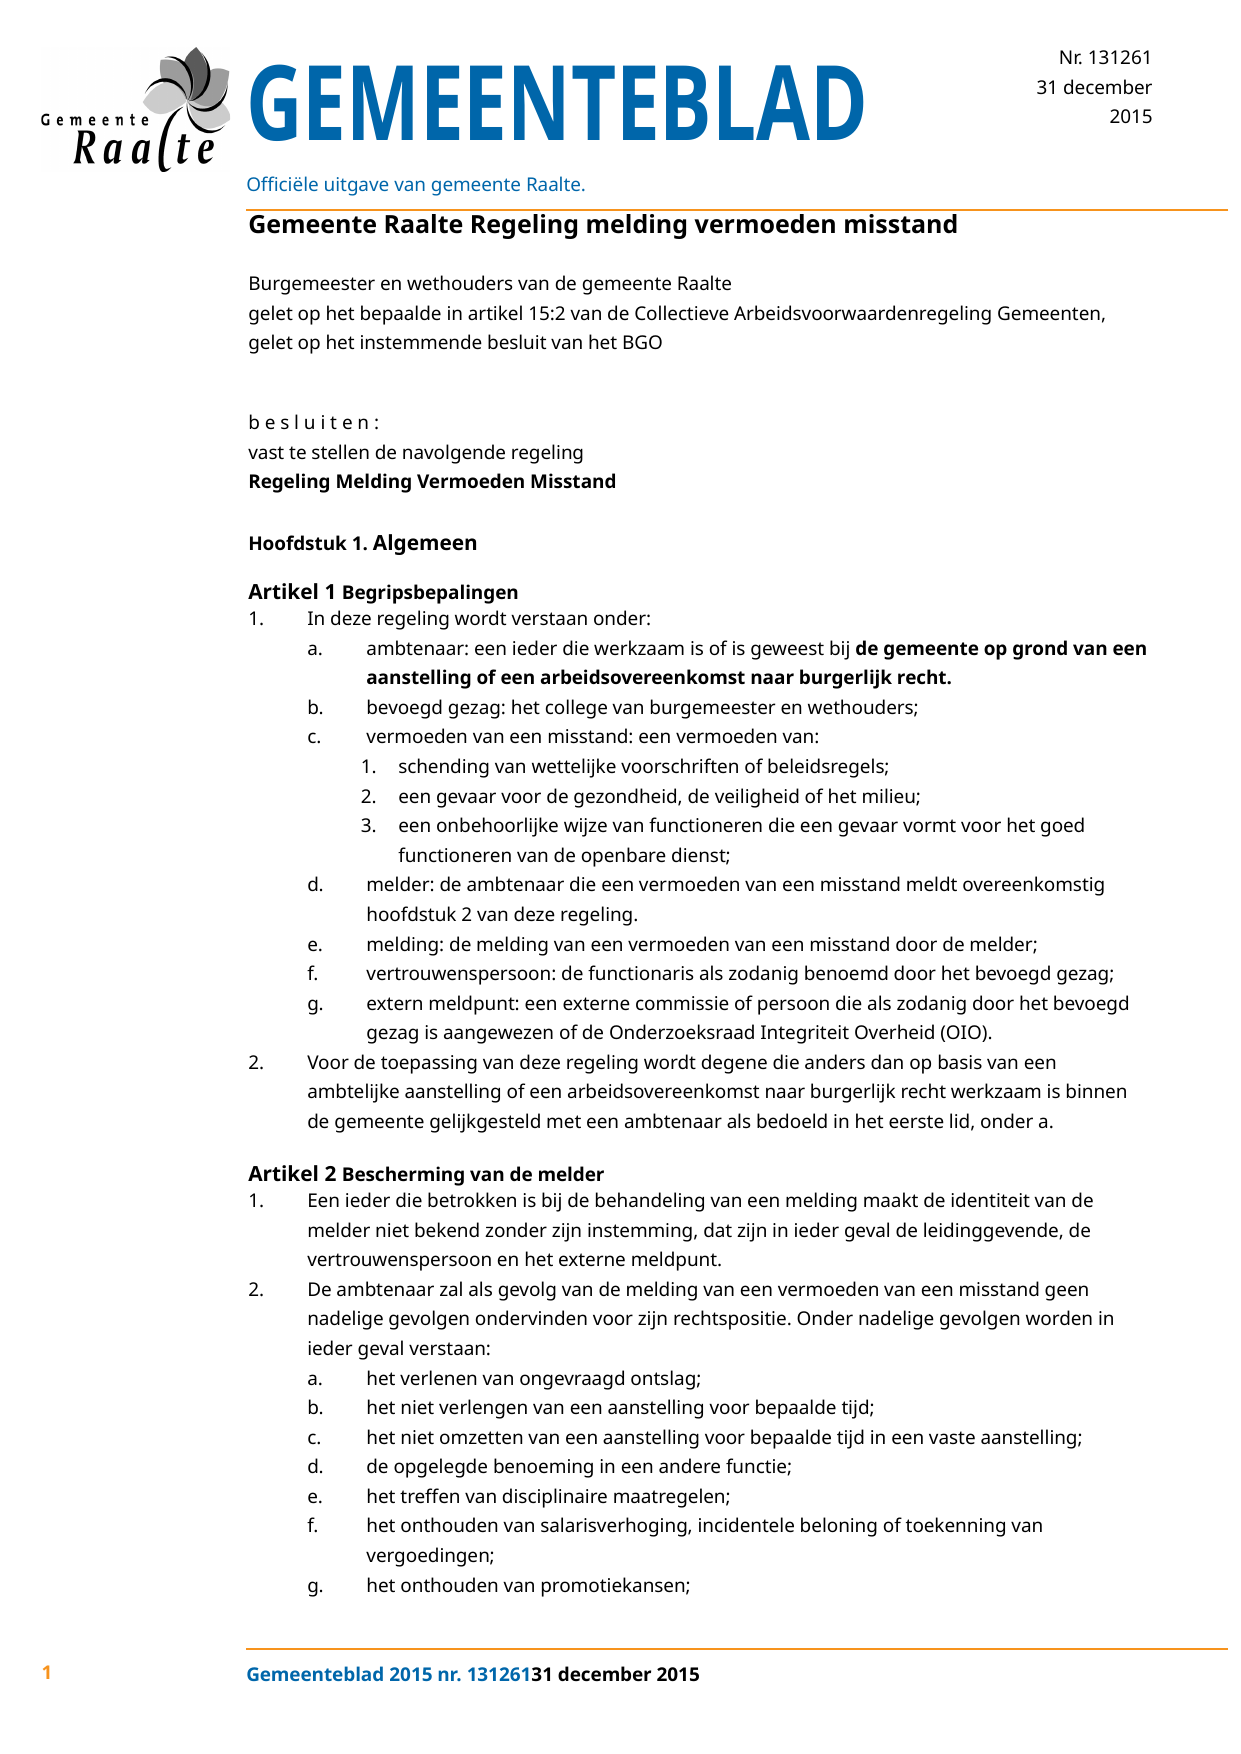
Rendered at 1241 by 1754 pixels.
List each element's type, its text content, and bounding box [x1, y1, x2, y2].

text Regeling Melding Vermoeden Misstand [248, 468, 1152, 494]
list De ambtenaar zal als gevolg van de melding van een vermoeden van een misstand geen nadelige gevolgen ondervinden voor zijn rechtspositie. Onder nadelige gevolgen worden in ieder geval verstaan: [248, 1276, 1152, 1361]
text Artikel 2 Bescherming van de melder [248, 1159, 1152, 1187]
list Een ieder die betrokken is bij de behandeling van een melding maakt de identiteit van de melder niet bekend zonder zijn instemming, dat zijn in ieder geval de leidinggevende, de vertrouwenspersoon en het externe meldpunt. [248, 1187, 1152, 1272]
list extern meldpunt: een externe commissie of persoon die als zodanig door het bevoegd gezag is aangewezen of de Onderzoeksraad Integriteit Overheid (OIO). [307, 990, 1152, 1045]
text gelet op het bepaalde in artikel 15:2 van de Collectieve Arbeidsvoorwaardenregeling Gemeenten, [248, 300, 1152, 326]
text Gemeente Raalte Regeling melding vermoeden misstand [248, 211, 1152, 241]
list melder: de ambtenaar die een vermoeden van een misstand meldt overeenkomstig hoofdstuk 2 van deze regeling. [307, 872, 1152, 927]
list schending van wettelijke voorschriften of beleidsregels; [361, 753, 1152, 779]
text b e s l u i t e n : [248, 409, 1152, 435]
list Voor de toepassing van deze regeling wordt degene die anders dan op basis van een ambtelijke aanstelling of een arbeidsovereenkomst naar burgerlijk recht werkzaam is binnen de gemeente gelijkgesteld met een ambtenaar als bedoeld in het eerste lid, onder a. [248, 1049, 1152, 1134]
text vast te stellen de navolgende regeling [248, 439, 1152, 465]
text Artikel 1 Begripsbepalingen [248, 577, 1152, 605]
list vermoeden van een misstand: een vermoeden van: [307, 724, 1152, 749]
list het onthouden van promotiekansen; [307, 1572, 1152, 1597]
picture [41, 47, 231, 172]
list melding: de melding van een vermoeden van een misstand door de melder; [307, 931, 1152, 957]
list een onbehoorlijke wijze van functioneren die een gevaar vormt voor het goed functioneren van de openbare dienst; [361, 812, 1152, 868]
list een gevaar voor de gezondheid, de veiligheid of het milieu; [361, 783, 1152, 809]
list het onthouden van salarisverhoging, incidentele beloning of toekenning van vergoedingen; [307, 1513, 1152, 1568]
list bevoegd gezag: het college van burgemeester en wethouders; [307, 694, 1152, 720]
list het niet verlengen van een aanstelling voor bepaalde tijd; [307, 1394, 1152, 1420]
list In deze regeling wordt verstaan onder: [248, 605, 1152, 631]
list de opgelegde benoeming in een andere functie; [307, 1453, 1152, 1479]
text Burgemeester en wethouders van de gemeente Raalte [248, 270, 1152, 296]
text gelet op het instemmende besluit van het BGO [248, 329, 1152, 355]
list het treffen van disciplinaire maatregelen; [307, 1483, 1152, 1509]
text Hoofdstuk 1. Algemeen [248, 528, 1152, 556]
list vertrouwenspersoon: de functionaris als zodanig benoemd door het bevoegd gezag; [307, 960, 1152, 986]
list het niet omzetten van een aanstelling voor bepaalde tijd in een vaste aanstelling; [307, 1424, 1152, 1449]
list het verlenen van ongevraagd ontslag; [307, 1365, 1152, 1390]
list ambtenaar: een ieder die werkzaam is of is geweest bij de gemeente op grond van een aanstelling of een arbeidsovereenkomst naar burgerlijk recht. [307, 635, 1152, 690]
